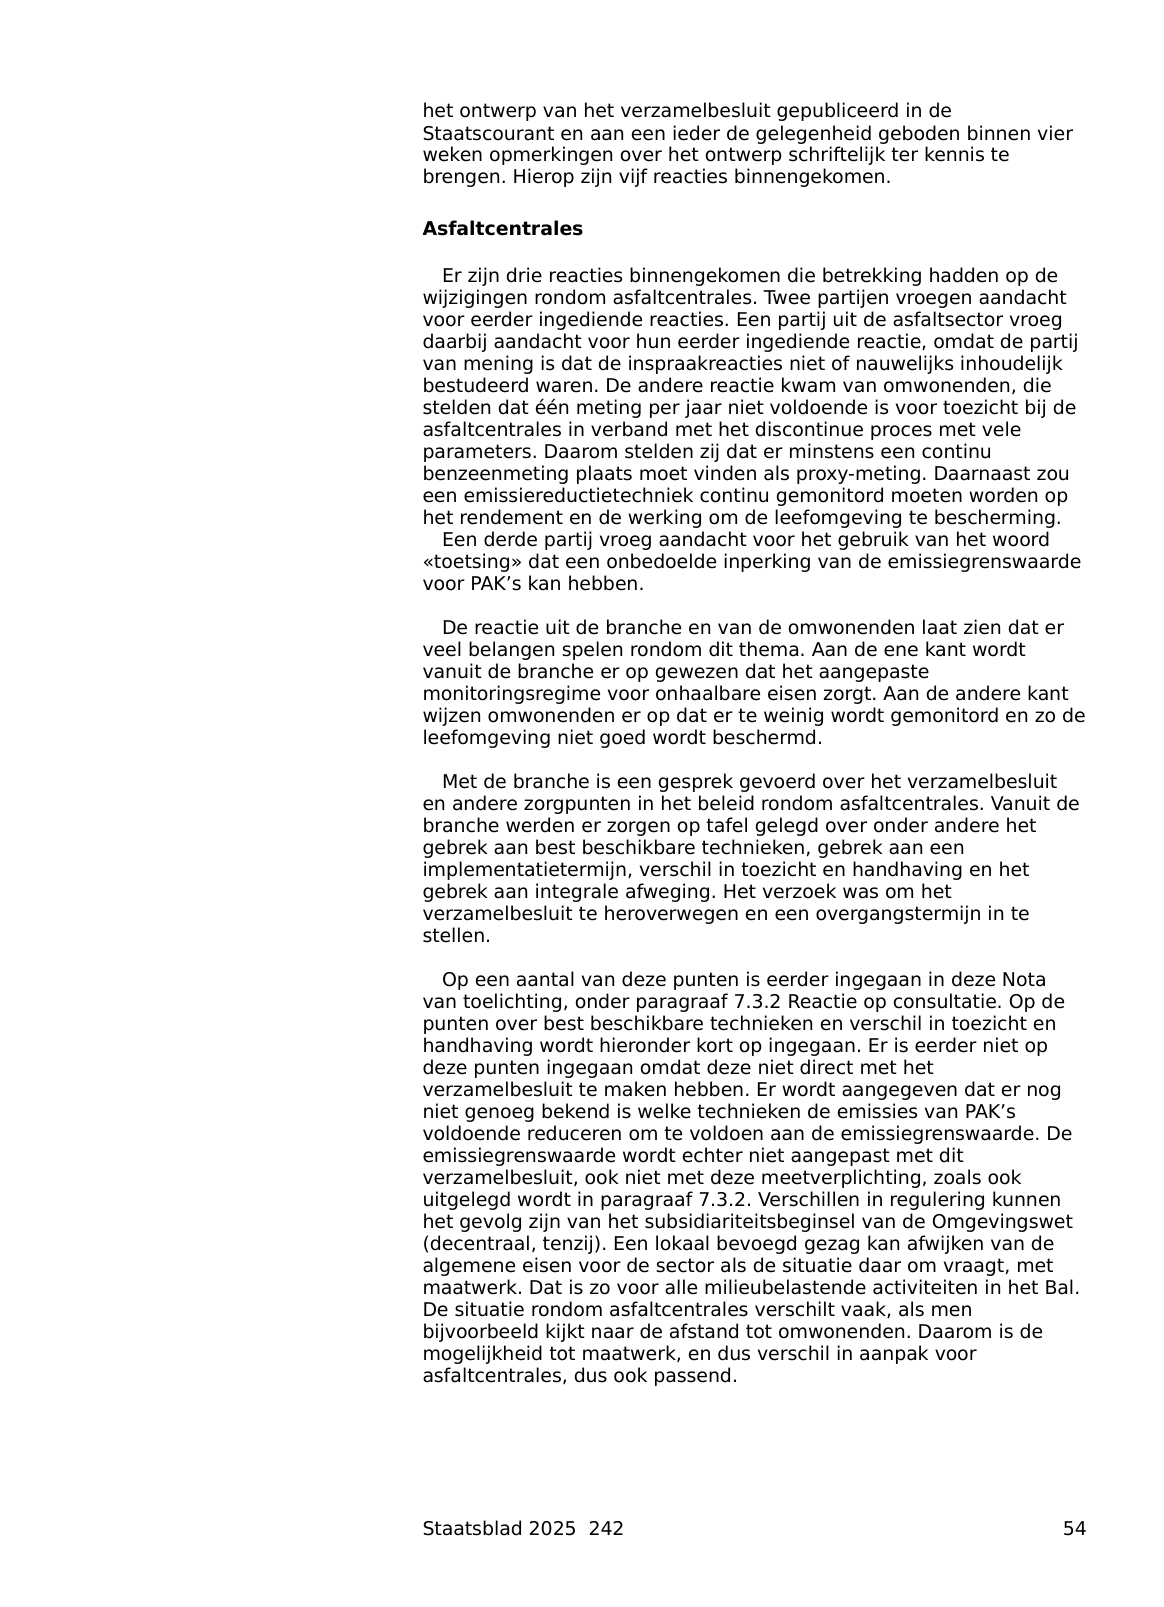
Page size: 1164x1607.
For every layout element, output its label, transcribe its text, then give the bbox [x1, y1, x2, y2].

text Er zijn drie reacties binnengekomen die betrekking hadden op de wijzigingen rondom asfaltcentrales. Twee partijen vroegen aandacht voor eerder ingediende reacties. Een partij uit de asfaltsector vroeg daarbij aandacht voor hun eerder ingediende reactie, omdat de partij van mening is dat de inspraakreacties niet of nauwelijks inhoudelijk bestudeerd waren. De andere reactie kwam van omwonenden, die stelden dat één meting per jaar niet voldoende is voor toezicht bij de asfaltcentrales in verband met het discontinue proces met vele parameters. Daarom stelden zij dat er minstens een continu benzeenmeting plaats moet vinden als proxy-meting. Daarnaast zou een emissiereductietechniek continu gemonitord moeten worden op het rendement en de werking om de leefomgeving te bescherming. [422, 265, 1087, 529]
subtitle Asfaltcentrales [422, 218, 1087, 240]
text Op een aantal van deze punten is eerder ingegaan in deze Nota van toelichting, onder paragraaf 7.3.2 Reactie op consultatie. Op de punten over best beschikbare technieken en verschil in toezicht en handhaving wordt hieronder kort op ingegaan. Er is eerder niet op deze punten ingegaan omdat deze niet direct met het verzamelbesluit te maken hebben. Er wordt aangegeven dat er nog niet genoeg bekend is welke technieken de emissies van PAK’s voldoende reduceren om te voldoen aan de emissiegrenswaarde. De emissiegrenswaarde wordt echter niet aangepast met dit verzamelbesluit, ook niet met deze meetverplichting, zoals ook uitgelegd wordt in paragraaf 7.3.2. Verschillen in regulering kunnen het gevolg zijn van het subsidiariteitsbeginsel van de Omgevingswet (decentraal, tenzij). Een lokaal bevoegd gezag kan afwijken van de algemene eisen voor de sector als de situatie daar om vraagt, met maatwerk. Dat is zo voor alle milieubelastende activiteiten in het Bal. De situatie rondom asfaltcentrales verschilt vaak, als men bijvoorbeeld kijkt naar de afstand tot omwonenden. Daarom is de mogelijkheid tot maatwerk, en dus verschil in aanpak voor asfaltcentrales, dus ook passend. [422, 969, 1087, 1387]
text Een derde partij vroeg aandacht voor het gebruik van het woord «toetsing» dat een onbedoelde inperking van de emissiegrenswaarde voor PAK’s kan hebben. [422, 529, 1087, 595]
text het ontwerp van het verzamelbesluit gepubliceerd in de Staatscourant en aan een ieder de gelegenheid geboden binnen vier weken opmerkingen over het ontwerp schriftelijk ter kennis te brengen. Hierop zijn vijf reacties binnengekomen. [422, 100, 1087, 188]
text De reactie uit de branche en van de omwonenden laat zien dat er veel belangen spelen rondom dit thema. Aan de ene kant wordt vanuit de branche er op gewezen dat het aangepaste monitoringsregime voor onhaalbare eisen zorgt. Aan de andere kant wijzen omwonenden er op dat er te weinig wordt gemonitord en zo de leefomgeving niet goed wordt beschermd. [422, 617, 1087, 749]
text Met de branche is een gesprek gevoerd over het verzamelbesluit en andere zorgpunten in het beleid rondom asfaltcentrales. Vanuit de branche werden er zorgen op tafel gelegd over onder andere het gebrek aan best beschikbare technieken, gebrek aan een implementatietermijn, verschil in toezicht en handhaving en het gebrek aan integrale afweging. Het verzoek was om het verzamelbesluit te heroverwegen en een overgangstermijn in te stellen. [422, 771, 1087, 947]
